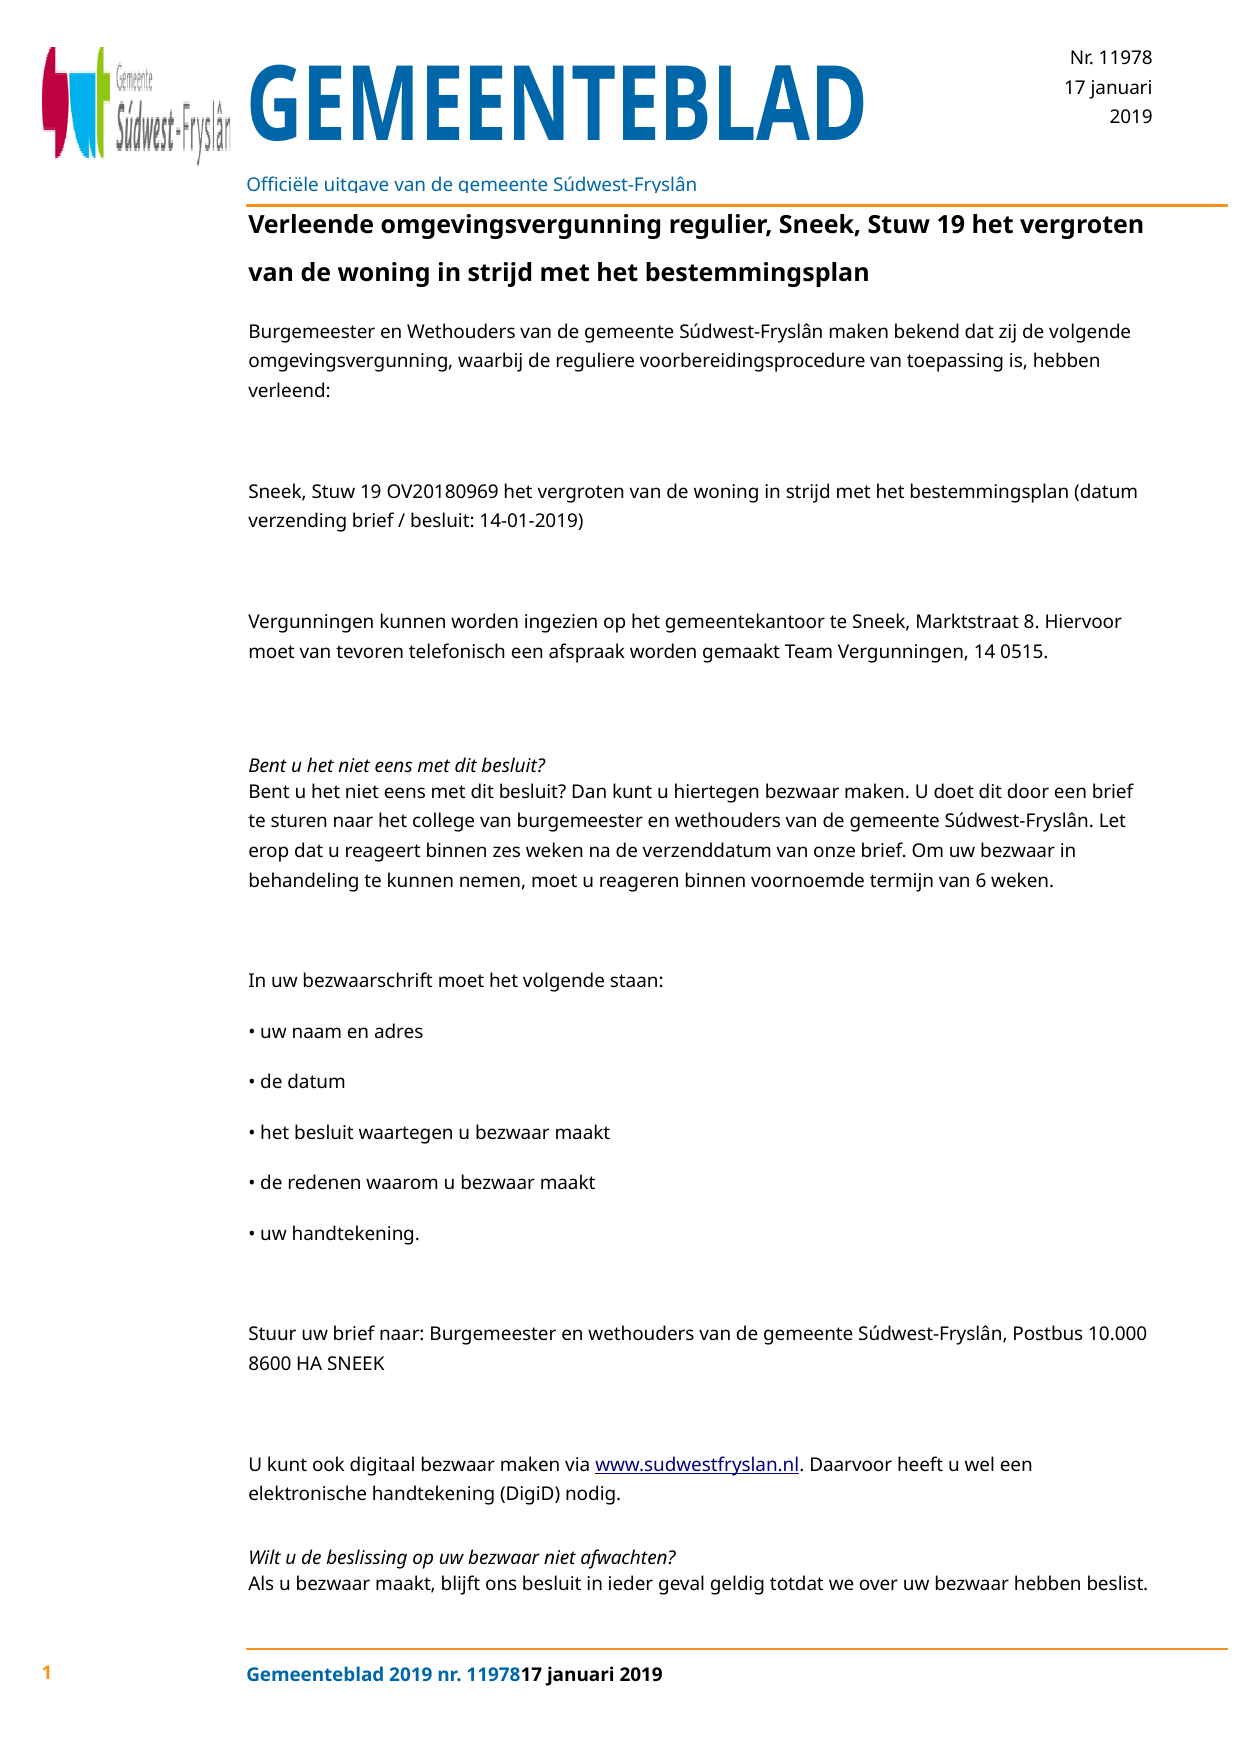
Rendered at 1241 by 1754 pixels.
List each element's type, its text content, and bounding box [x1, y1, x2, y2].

text Stuur uw brief naar: Burgemeester en wethouders van de gemeente Súdwest-Fryslân, Postbus 10.000 8600 HA SNEEK [248, 1321, 1152, 1376]
text Verleende omgevingsvergunning regulier, Sneek, Stuw 19 het vergroten van de woning in strijd met het bestemmingsplan [248, 207, 1152, 288]
text Bent u het niet eens met dit besluit? Dan kunt u hiertegen bezwaar maken. U doet dit door een brief te sturen naar het college van burgemeester en wethouders van de gemeente Súdwest-Fryslân. Let erop dat u reageert binnen zes weken na de verzenddatum van onze brief. Om uw bezwaar in behandeling te kunnen nemen, moet u reageren binnen voornoemde termijn van 6 weken. [248, 778, 1152, 892]
text Sneek, Stuw 19 OV20180969 het vergroten van de woning in strijd met het bestemmingsplan (datum verzending brief / besluit: 14-01-2019) [248, 478, 1152, 533]
text • uw naam en adres [248, 1018, 1152, 1044]
text Bent u het niet eens met dit besluit? [248, 752, 1152, 778]
text Als u bezwaar maakt, blijft ons besluit in ieder geval geldig totdat we over uw bezwaar hebben beslist. [248, 1570, 1152, 1596]
text • de redenen waarom u bezwaar maakt [248, 1169, 1152, 1195]
text • uw handtekening. [248, 1220, 1152, 1245]
text Burgemeester en Wethouders van de gemeente Súdwest-Fryslân maken bekend dat zij de volgende omgevingsvergunning, waarbij de reguliere voorbereidingsprocedure van toepassing is, hebben verleend: [248, 318, 1152, 403]
text Wilt u de beslissing op uw bezwaar niet afwachten? [248, 1544, 1152, 1570]
text Vergunningen kunnen worden ingezien op het gemeentekantoor te Sneek, Marktstraat 8. Hiervoor moet van tevoren telefonisch een afspraak worden gemaakt Team Vergunningen, 14 0515. [248, 608, 1152, 664]
text • de datum [248, 1068, 1152, 1094]
text In uw bezwaarschrift moet het volgende staan: [248, 968, 1152, 993]
text • het besluit waartegen u bezwaar maakt [248, 1119, 1152, 1144]
picture [41, 47, 231, 172]
text U kunt ook digitaal bezwaar maken via www.sudwestfryslan.nl. Daarvoor heeft u wel een elektronische handtekening (DigiD) nodig. [248, 1451, 1152, 1506]
